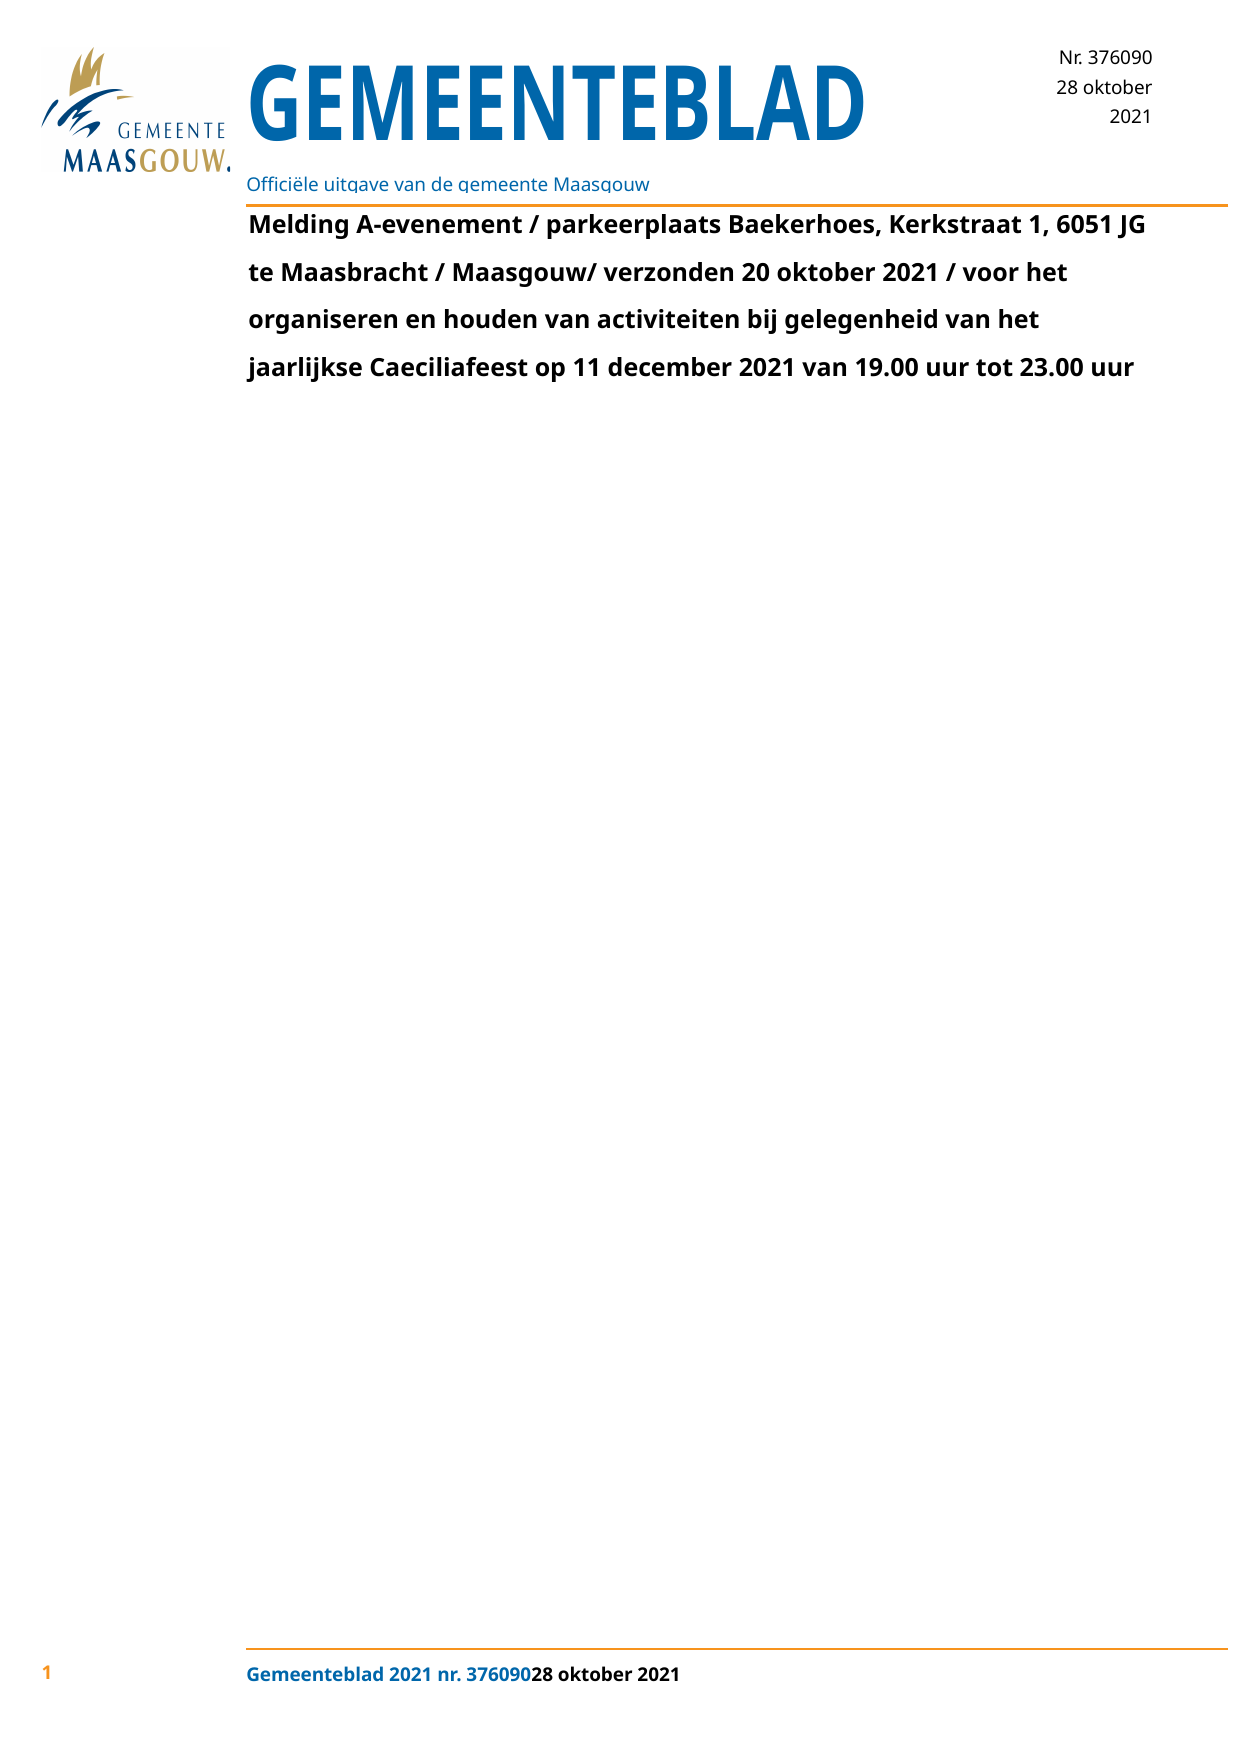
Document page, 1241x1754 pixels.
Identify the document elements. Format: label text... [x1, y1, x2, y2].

picture [41, 47, 231, 172]
text Melding A-evenement / parkeerplaats Baekerhoes, Kerkstraat 1, 6051 JG te Maasbracht / Maasgouw/ verzonden 20 oktober 2021 / voor het organiseren en houden van activiteiten bij gelegenheid van het jaarlijkse Caeciliafeest op 11 december 2021 van 19.00 uur tot 23.00 uur [248, 207, 1152, 384]
